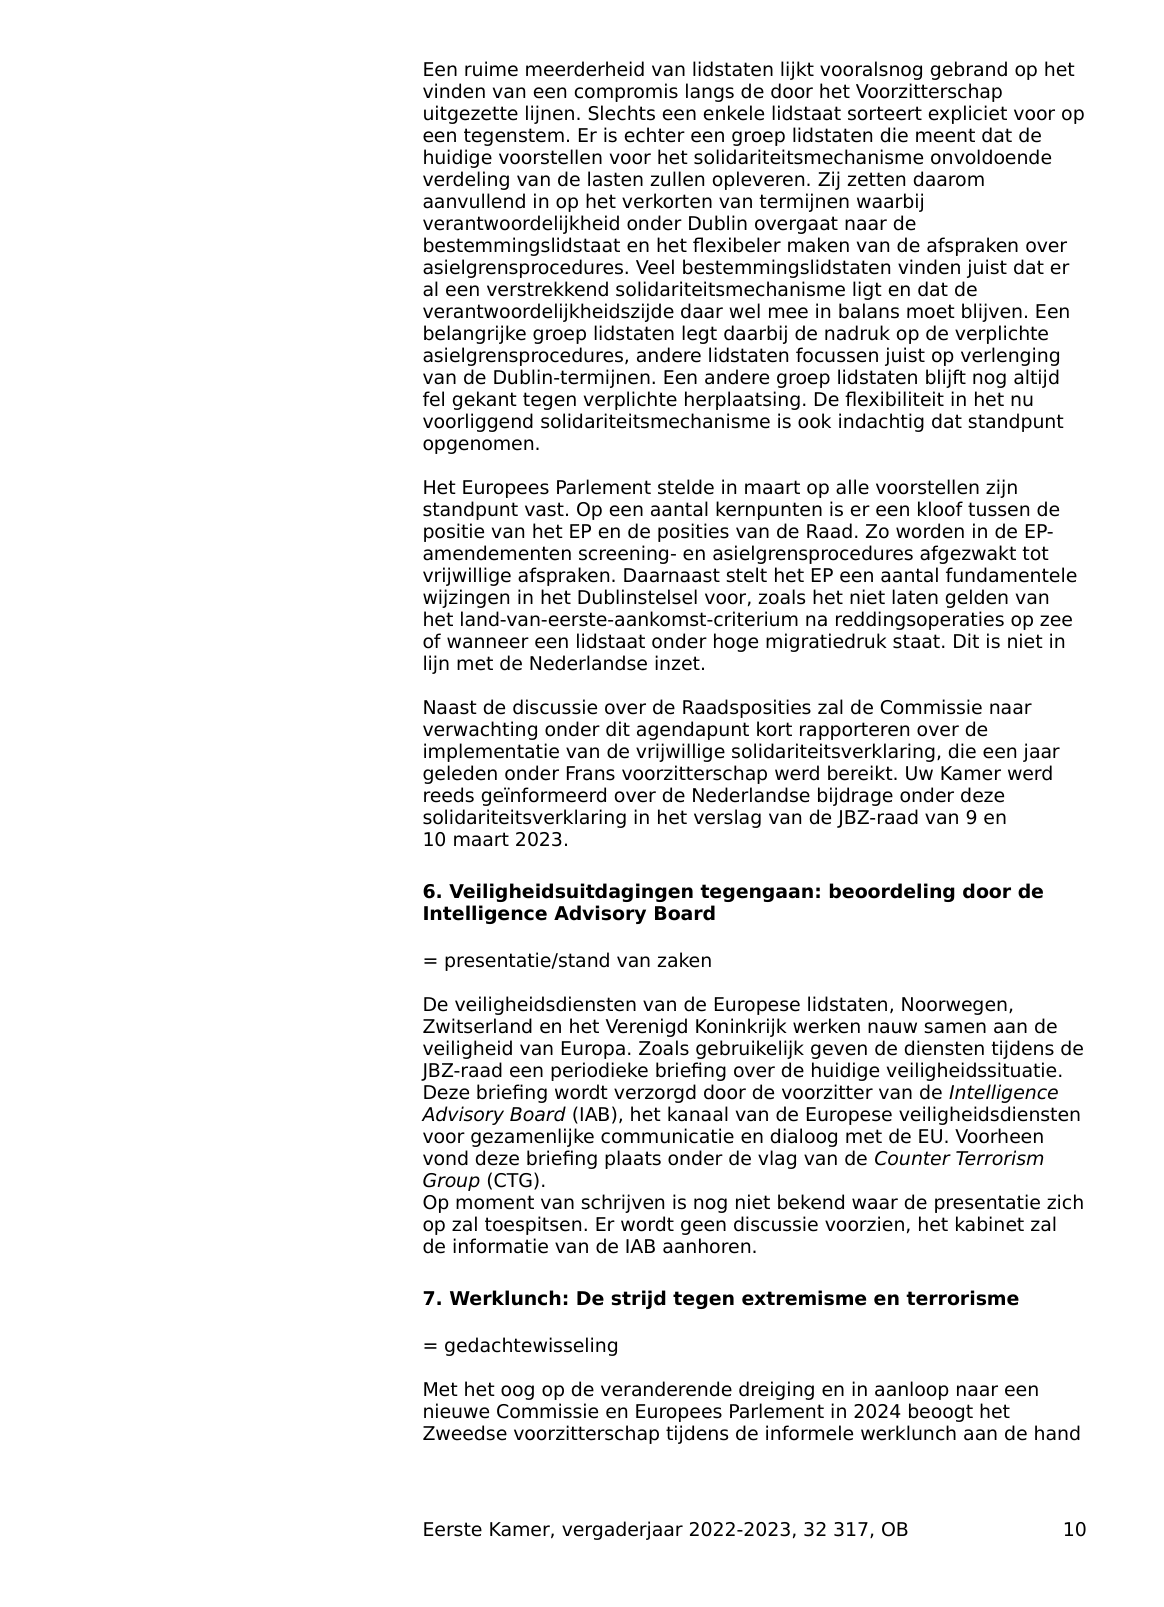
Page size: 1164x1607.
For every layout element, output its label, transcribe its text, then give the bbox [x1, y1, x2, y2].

text = presentatie/stand van zaken [422, 950, 1087, 972]
text Naast de discussie over de Raadsposities zal de Commissie naar verwachting onder dit agendapunt kort rapporteren over de implementatie van de vrijwillige solidariteitsverklaring, die een jaar geleden onder Frans voorzitterschap werd bereikt. Uw Kamer werd reeds geïnformeerd over de Nederlandse bijdrage onder deze solidariteitsverklaring in het verslag van de JBZ-raad van 9 en 10 maart 2023. [422, 697, 1087, 851]
text = gedachtewisseling [422, 1334, 1087, 1357]
text Een ruime meerderheid van lidstaten lijkt vooralsnog gebrand op het vinden van een compromis langs de door het Voorzitterschap uitgezette lijnen. Slechts een enkele lidstaat sorteert expliciet voor op een tegenstem. Er is echter een groep lidstaten die meent dat de huidige voorstellen voor het solidariteitsmechanisme onvoldoende verdeling van de lasten zullen opleveren. Zij zetten daarom aanvullend in op het verkorten van termijnen waarbij verantwoordelijkheid onder Dublin overgaat naar de bestemmingslidstaat en het flexibeler maken van de afspraken over asielgrensprocedures. Veel bestemmingslidstaten vinden juist dat er al een verstrekkend solidariteitsmechanisme ligt en dat de verantwoordelijkheidszijde daar wel mee in balans moet blijven. Een belangrijke groep lidstaten legt daarbij de nadruk op de verplichte asielgrensprocedures, andere lidstaten focussen juist op verlenging van de Dublin-termijnen. Een andere groep lidstaten blijft nog altijd fel gekant tegen verplichte herplaatsing. De flexibiliteit in het nu voorliggend solidariteitsmechanisme is ook indachtig dat standpunt opgenomen. [422, 59, 1087, 455]
text Met het oog op de veranderende dreiging en in aanloop naar een nieuwe Commissie en Europees Parlement in 2024 beoogt het Zweedse voorzitterschap tijdens de informele werklunch aan de hand [422, 1379, 1087, 1445]
text De veiligheidsdiensten van de Europese lidstaten, Noorwegen, Zwitserland en het Verenigd Koninkrijk werken nauw samen aan de veiligheid van Europa. Zoals gebruikelijk geven de diensten tijdens de JBZ-raad een periodieke briefing over de huidige veiligheidssituatie. Deze briefing wordt verzorgd door de voorzitter van de Intelligence Advisory Board (IAB), het kanaal van de Europese veiligheidsdiensten voor gezamenlijke communicatie en dialoog met de EU. Voorheen vond deze briefing plaats onder de vlag van de Counter Terrorism Group (CTG). [422, 994, 1087, 1192]
subtitle 7. Werklunch: De strijd tegen extremisme en terrorisme [422, 1288, 1087, 1309]
text Op moment van schrijven is nog niet bekend waar de presentatie zich op zal toespitsen. Er wordt geen discussie voorzien, het kabinet zal de informatie van de IAB aanhoren. [422, 1192, 1087, 1258]
text Het Europees Parlement stelde in maart op alle voorstellen zijn standpunt vast. Op een aantal kernpunten is er een kloof tussen de positie van het EP en de posities van de Raad. Zo worden in de EP-amendementen screening- en asielgrensprocedures afgezwakt tot vrijwillige afspraken. Daarnaast stelt het EP een aantal fundamentele wijzingen in het Dublinstelsel voor, zoals het niet laten gelden van het land-van-eerste-aankomst-criterium na reddingsoperaties op zee of wanneer een lidstaat onder hoge migratiedruk staat. Dit is niet in lijn met de Nederlandse inzet. [422, 477, 1087, 675]
subtitle 6. Veiligheidsuitdagingen tegengaan: beoordeling door de Intelligence Advisory Board [422, 881, 1087, 925]
